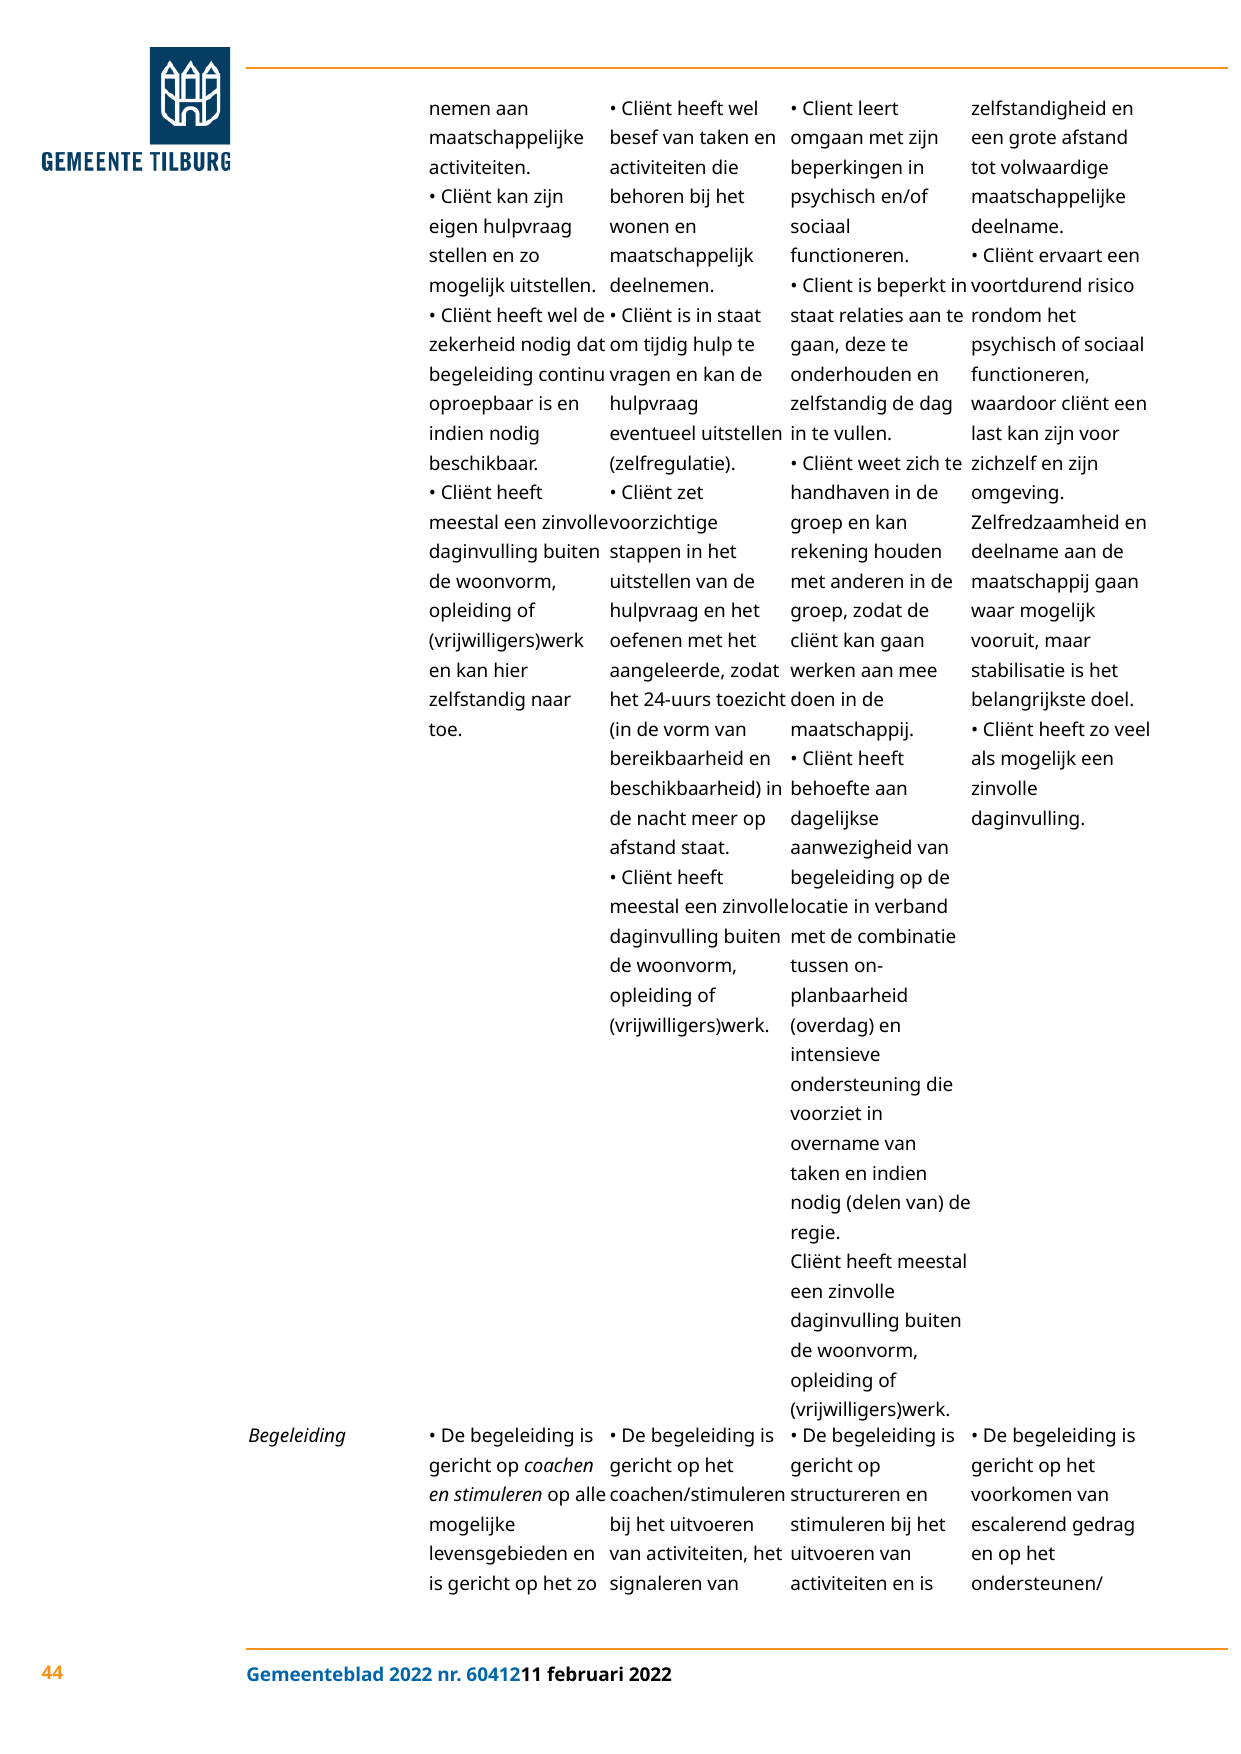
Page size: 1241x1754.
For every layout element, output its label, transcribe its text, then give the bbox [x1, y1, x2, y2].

table_cell • De begeleiding is gericht op het coachen/stimuleren bij het uitvoeren van activiteiten, het signaleren van [609, 1422, 790, 1596]
picture [41, 47, 231, 172]
table_cell nemen aan maatschappelijke activiteiten. • Cliënt kan zijn eigen hulpvraag stellen en zo mogelijk uitstellen. • Cliënt heeft wel de zekerheid nodig dat begeleiding continu oproepbaar is en indien nodig beschikbaar. • Cliënt heeft meestal een zinvolle daginvulling buiten de woonvorm, opleiding of (vrijwilligers)werk en kan hier zelfstandig naar toe. [429, 95, 609, 1422]
table_cell • Cliënt heeft wel besef van taken en activiteiten die behoren bij het wonen en maatschappelijk deelnemen. • Cliënt is in staat om tijdig hulp te vragen en kan de hulpvraag eventueel uitstellen (zelfregulatie). • Cliënt zet voorzichtige stappen in het uitstellen van de hulpvraag en het oefenen met het aangeleerde, zodat het 24-uurs toezicht (in de vorm van bereikbaarheid en beschikbaarheid) in de nacht meer op afstand staat. • Cliënt heeft meestal een zinvolle daginvulling buiten de woonvorm, opleiding of (vrijwilligers)werk. [609, 95, 790, 1422]
table_cell • De begeleiding is gericht op structureren en stimuleren bij het uitvoeren van activiteiten en is [790, 1422, 971, 1596]
table_cell • De begeleiding is gericht op coachen en stimuleren op alle mogelijke levensgebieden en is gericht op het zo [429, 1422, 609, 1596]
table_cell [248, 95, 429, 1422]
table_cell • De begeleiding is gericht op het voorkomen van escalerend gedrag en op het ondersteunen/ [971, 1422, 1152, 1596]
table_cell • Client leert omgaan met zijn beperkingen in psychisch en/of sociaal functioneren. • Client is beperkt in staat relaties aan te gaan, deze te onderhouden en zelfstandig de dag in te vullen. • Cliënt weet zich te handhaven in de groep en kan rekening houden met anderen in de groep, zodat de cliënt kan gaan werken aan mee doen in de maatschappij. • Cliënt heeft behoefte aan dagelijkse aanwezigheid van begeleiding op de locatie in verband met de combinatie tussen on-planbaarheid (overdag) en intensieve ondersteuning die voorziet in overname van taken en indien nodig (delen van) de regie. Cliënt heeft meestal een zinvolle daginvulling buiten de woonvorm, opleiding of (vrijwilligers)werk. [790, 95, 971, 1422]
table_cell zelfstandigheid en een grote afstand tot volwaardige maatschappelijke deelname. • Cliënt ervaart een voortdurend risico rondom het psychisch of sociaal functioneren, waardoor cliënt een last kan zijn voor zichzelf en zijn omgeving. Zelfredzaamheid en deelname aan de maatschappij gaan waar mogelijk vooruit, maar stabilisatie is het belangrijkste doel. • Cliënt heeft zo veel als mogelijk een zinvolle daginvulling. [971, 95, 1152, 1422]
table_cell Begeleiding [248, 1422, 429, 1596]
